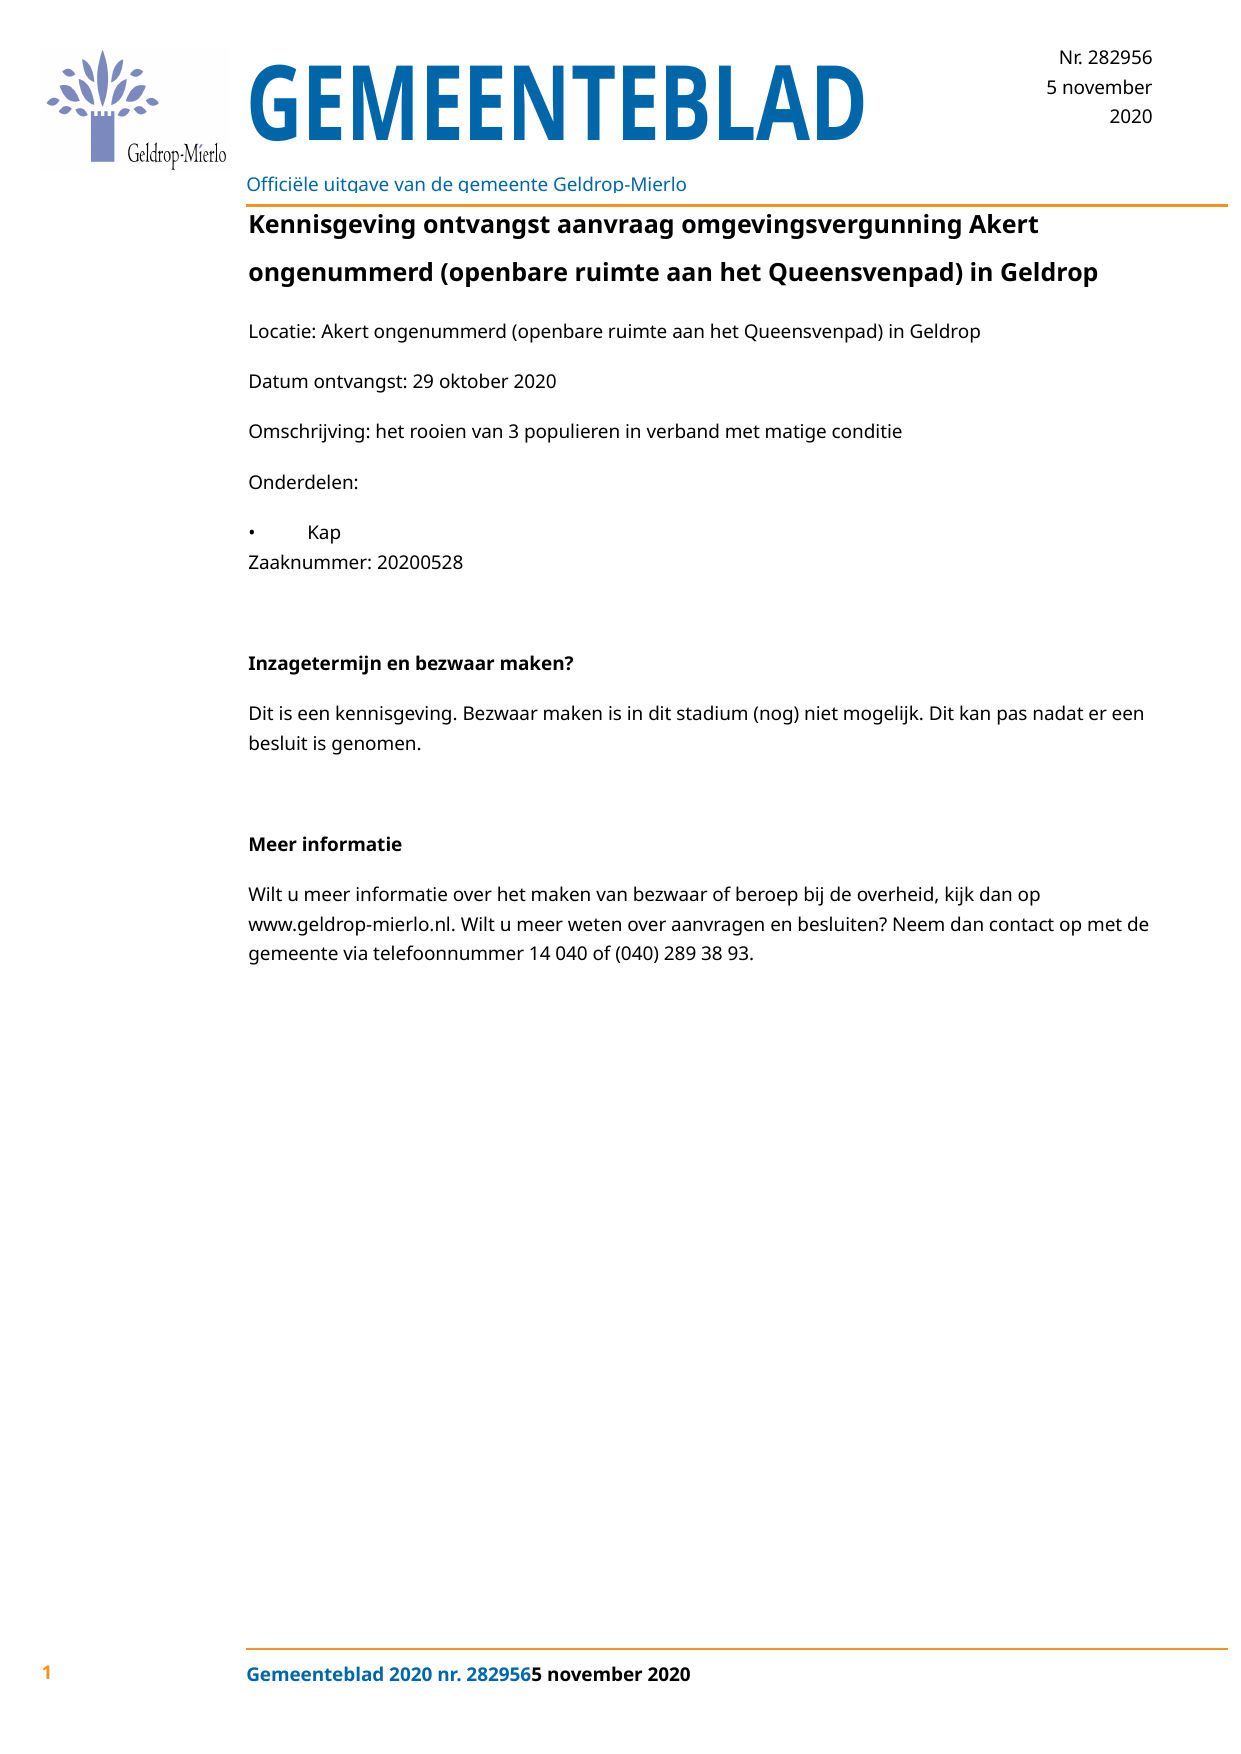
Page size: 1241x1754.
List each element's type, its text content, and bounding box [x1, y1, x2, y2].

text Dit is een kennisgeving. Bezwaar maken is in dit stadium (nog) niet mogelijk. Dit kan pas nadat er een besluit is genomen. [248, 700, 1152, 756]
text Datum ontvangst: 29 oktober 2020 [248, 368, 1152, 394]
text Locatie: Akert ongenummerd (openbare ruimte aan het Queensvenpad) in Geldrop [248, 318, 1152, 344]
text Inzagetermijn en bezwaar maken? [248, 650, 1152, 676]
picture [41, 47, 231, 172]
text Kennisgeving ontvangst aanvraag omgevingsvergunning Akert ongenummerd (openbare ruimte aan het Queensvenpad) in Geldrop [248, 207, 1152, 288]
text Onderdelen: [248, 469, 1152, 495]
text Wilt u meer informatie over het maken van bezwaar of beroep bij de overheid, kijk dan op www.geldrop-mierlo.nl. Wilt u meer weten over aanvragen en besluiten? Neem dan contact op met de gemeente via telefoonnummer 14 040 of (040) 289 38 93. [248, 881, 1152, 966]
text Omschrijving: het rooien van 3 populieren in verband met matige conditie [248, 419, 1152, 444]
list Kap [248, 519, 1152, 545]
text Meer informatie [248, 831, 1152, 857]
text Zaaknummer: 20200528 [248, 549, 1152, 575]
